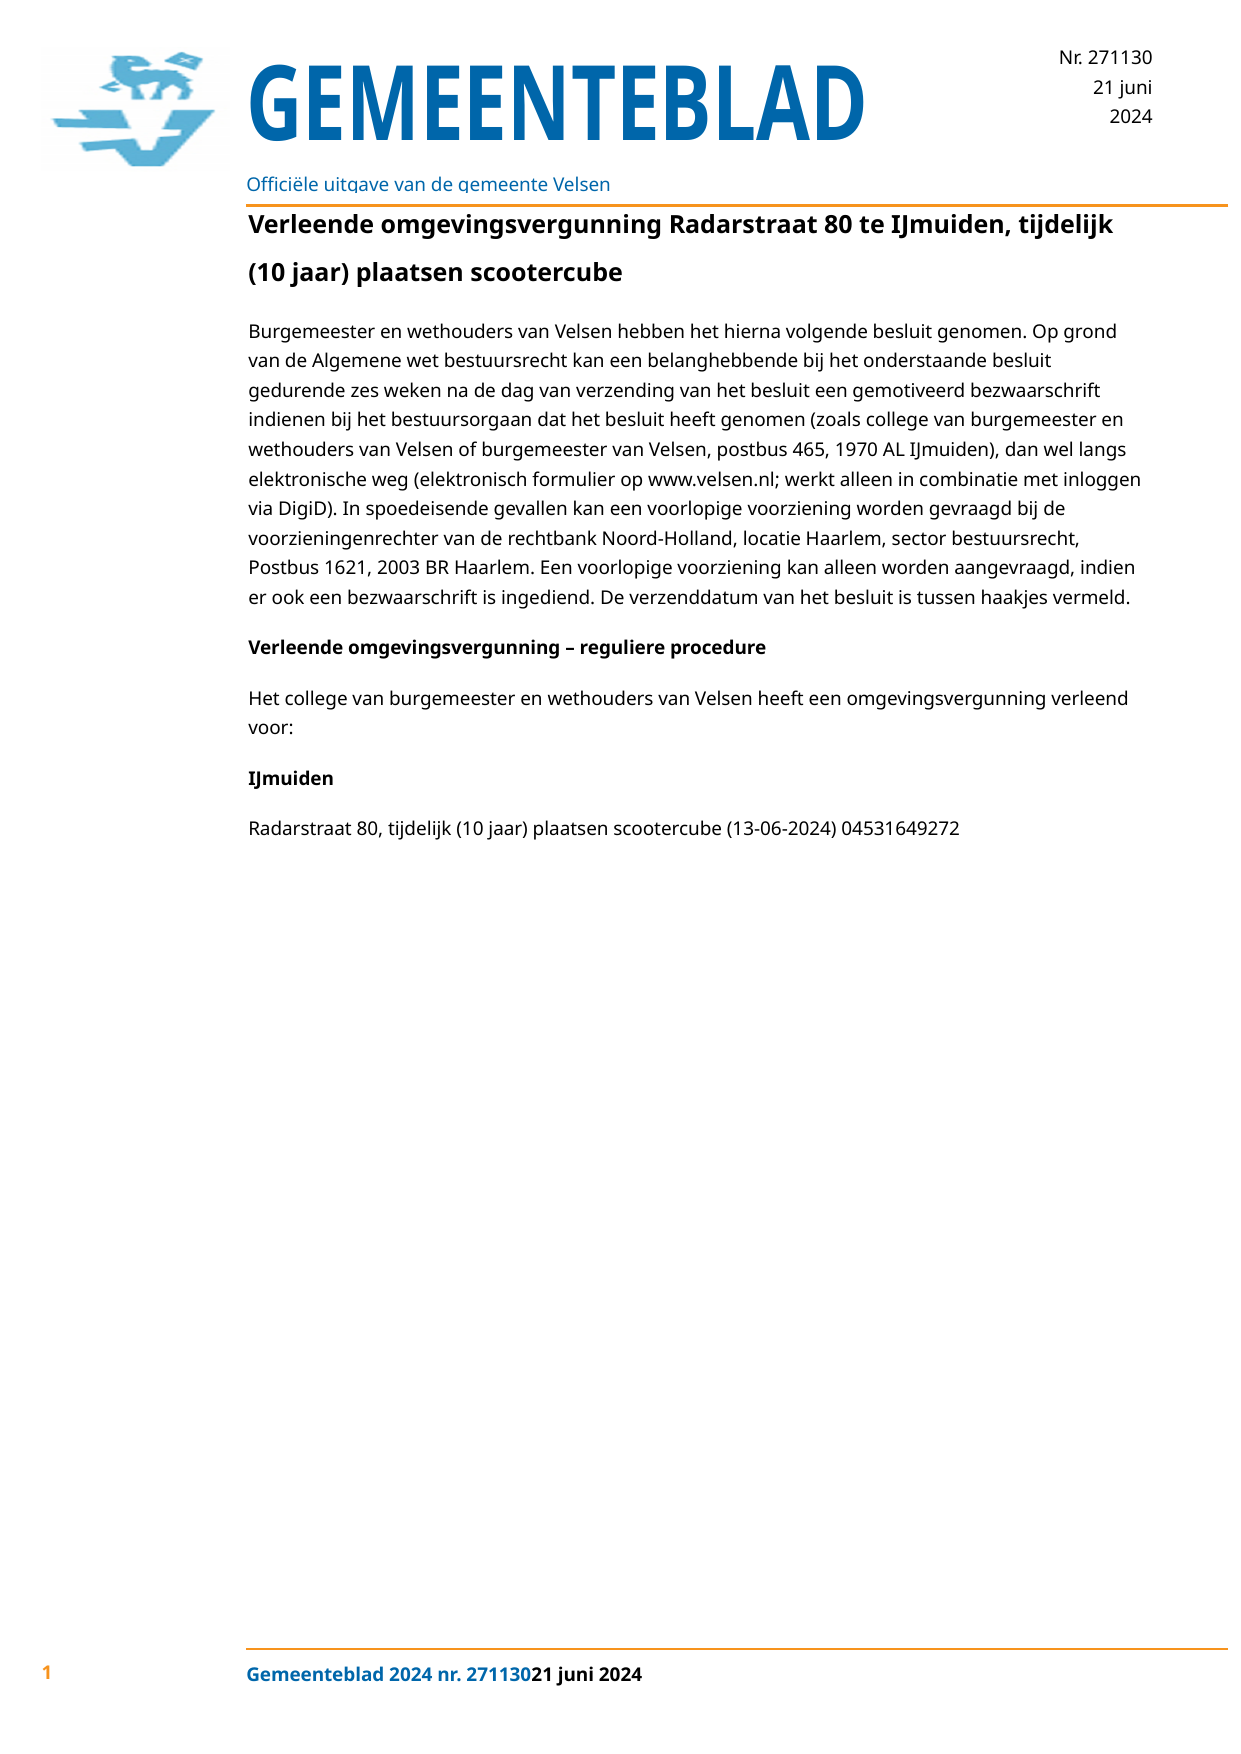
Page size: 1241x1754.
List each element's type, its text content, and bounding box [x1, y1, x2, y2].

text Verleende omgevingsvergunning Radarstraat 80 te IJmuiden, tijdelijk (10 jaar) plaatsen scootercube [248, 207, 1152, 288]
text IJmuiden [248, 765, 1152, 791]
text Het college van burgemeester en wethouders van Velsen heeft een omgevingsvergunning verleend voor: [248, 685, 1152, 740]
text Verleende omgevingsvergunning – reguliere procedure [248, 634, 1152, 660]
text Radarstraat 80, tijdelijk (10 jaar) plaatsen scootercube (13-06-2024) 04531649272 [248, 815, 1152, 841]
picture [41, 47, 231, 172]
text Burgemeester en wethouders van Velsen hebben het hierna volgende besluit genomen. Op grond van de Algemene wet bestuursrecht kan een belanghebbende bij het onderstaande besluit gedurende zes weken na de dag van verzending van het besluit een gemotiveerd bezwaarschrift indienen bij het bestuursorgaan dat het besluit heeft genomen (zoals college van burgemeester en wethouders van Velsen of burgemeester van Velsen, postbus 465, 1970 AL IJmuiden), dan wel langs elektronische weg (elektronisch formulier op www.velsen.nl; werkt alleen in combinatie met inloggen via DigiD). In spoedeisende gevallen kan een voorlopige voorziening worden gevraagd bij de voorzieningenrechter van de rechtbank Noord-Holland, locatie Haarlem, sector bestuursrecht, Postbus 1621, 2003 BR Haarlem. Een voorlopige voorziening kan alleen worden aangevraagd, indien er ook een bezwaarschrift is ingediend. De verzenddatum van het besluit is tussen haakjes vermeld. [248, 318, 1152, 610]
